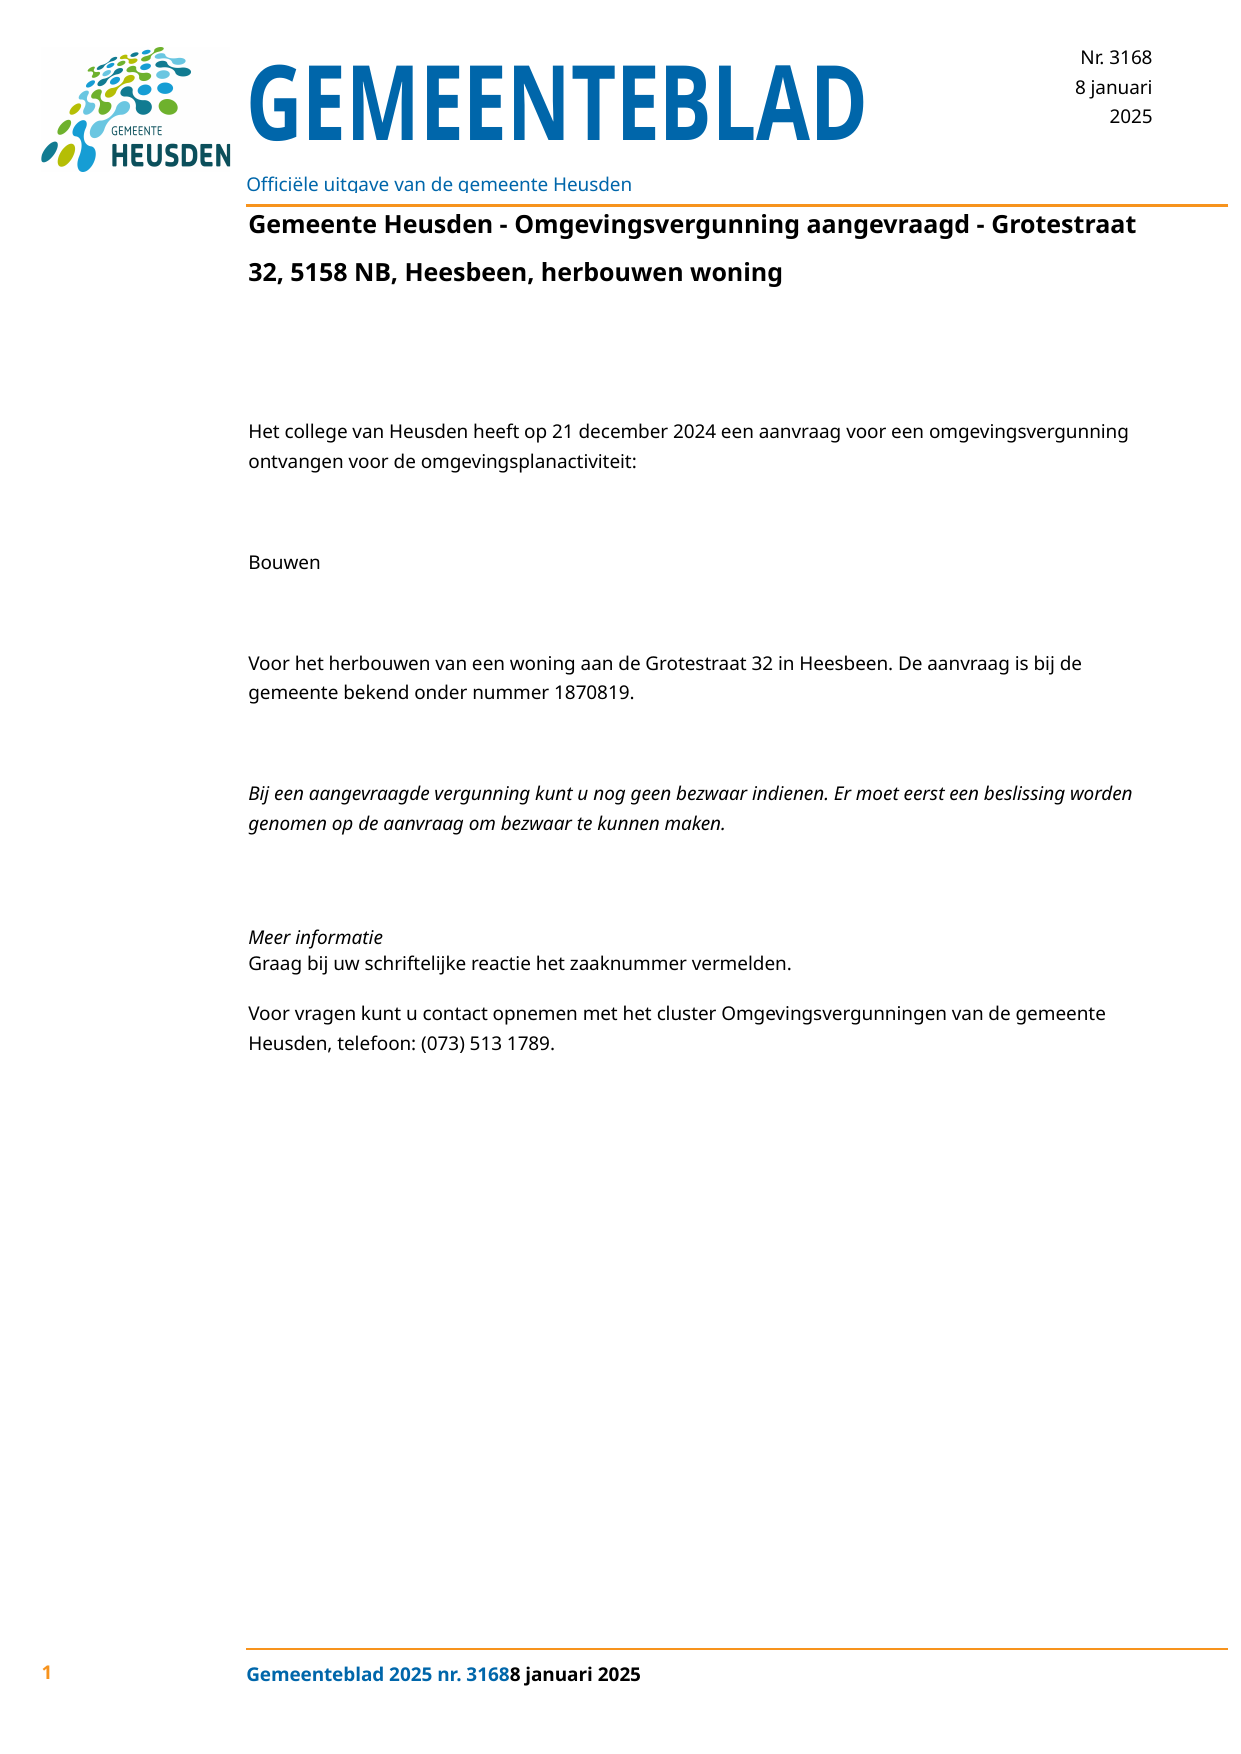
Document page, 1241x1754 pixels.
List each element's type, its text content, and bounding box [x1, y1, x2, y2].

picture [41, 47, 231, 172]
text Gemeente Heusden - Omgevingsvergunning aangevraagd - Grotestraat 32, 5158 NB, Heesbeen, herbouwen woning [248, 207, 1152, 288]
text Voor vragen kunt u contact opnemen met het cluster Omgevingsvergunningen van de gemeente Heusden, telefoon: (073) 513 1789. [248, 1001, 1152, 1056]
text Het college van Heusden heeft op 21 december 2024 een aanvraag voor een omgevingsvergunning ontvangen voor de omgevingsplanactiviteit: [248, 419, 1152, 474]
text Graag bij uw schriftelijke reactie het zaaknummer vermelden. [248, 950, 1152, 976]
text Bij een aangevraagde vergunning kunt u nog geen bezwaar indienen. Er moet eerst een beslissing worden genomen op de aanvraag om bezwaar te kunnen maken. [248, 780, 1152, 836]
text Voor het herbouwen van een woning aan de Grotestraat 32 in Heesbeen. De aanvraag is bij de gemeente bekend onder nummer 1870819. [248, 650, 1152, 705]
text Meer informatie [248, 924, 1152, 950]
text Bouwen [248, 549, 1152, 575]
